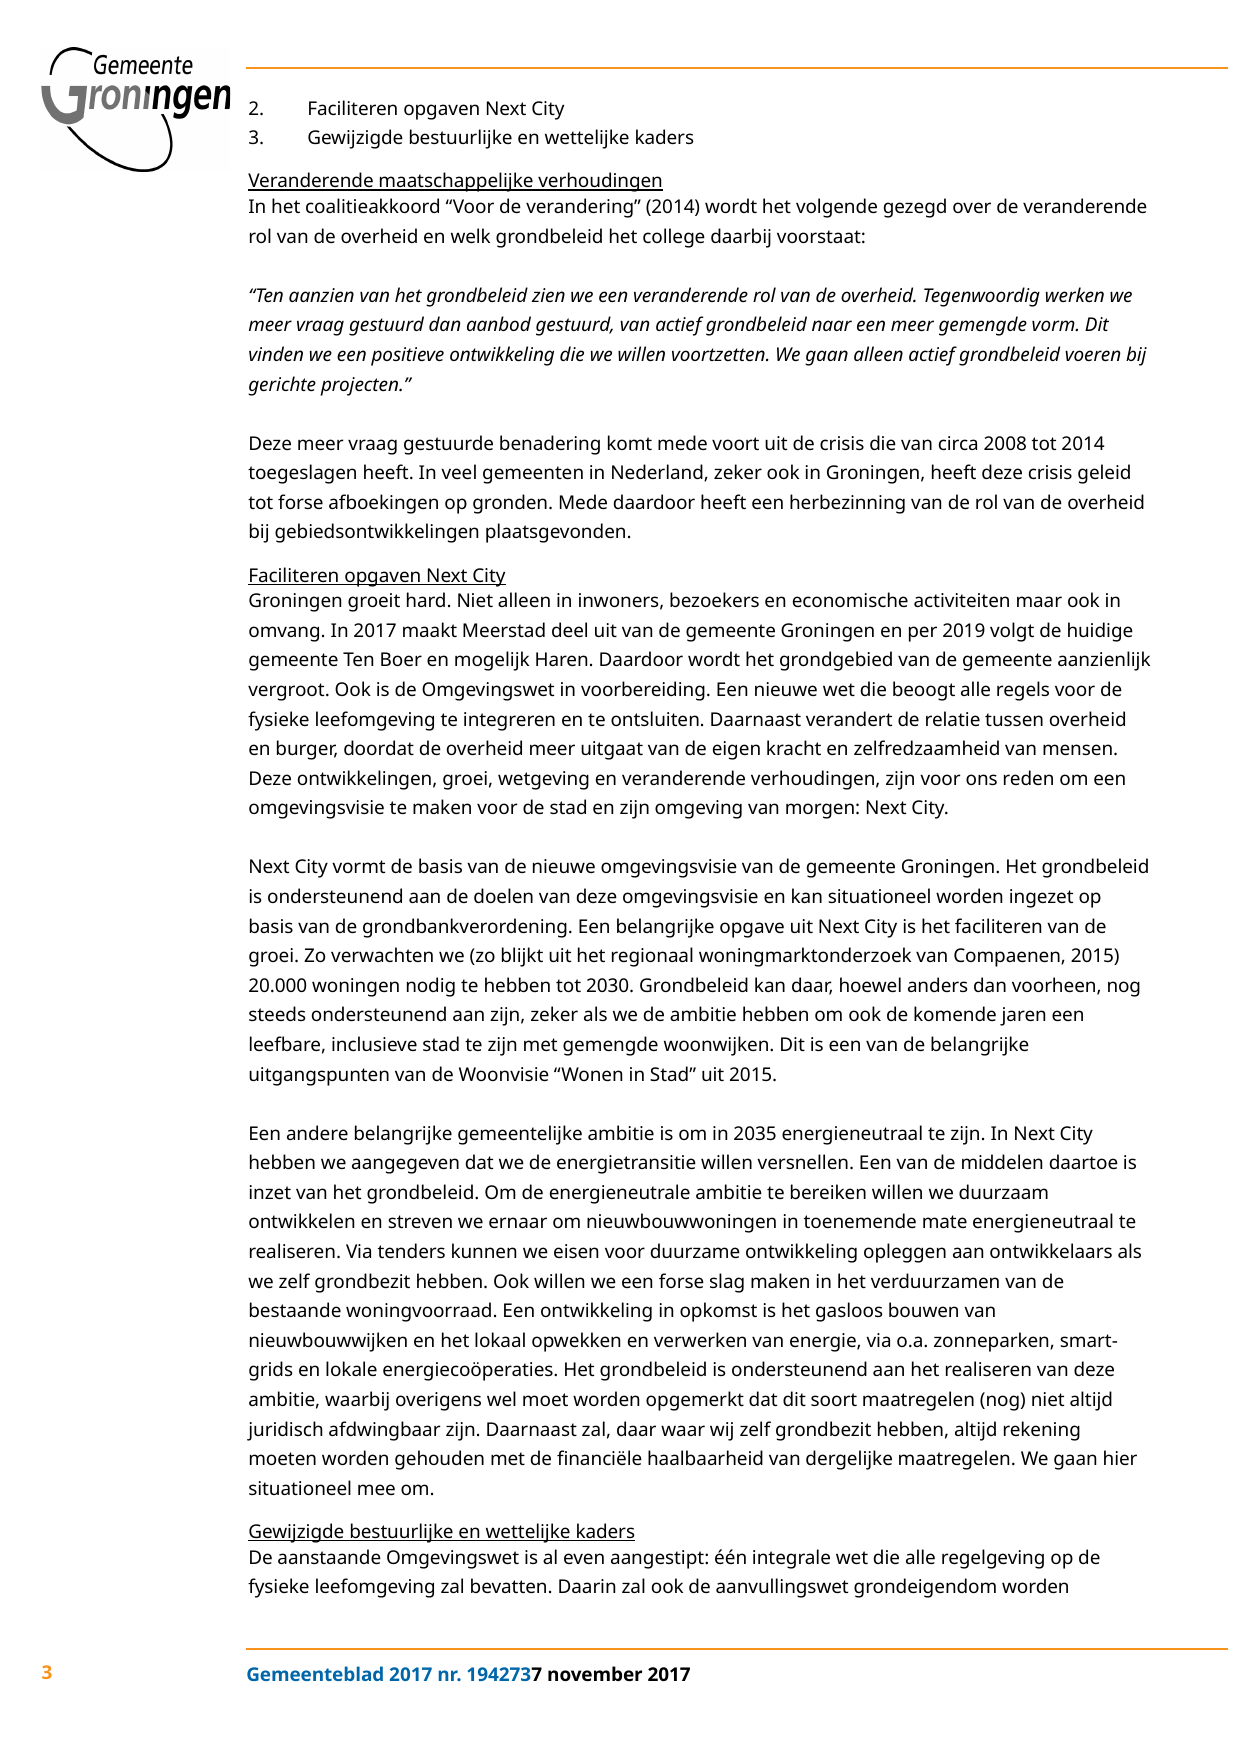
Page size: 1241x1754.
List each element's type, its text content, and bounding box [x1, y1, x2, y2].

picture [41, 47, 231, 172]
text Next City vormt de basis van de nieuwe omgevingsvisie van de gemeente Groningen. Het grondbeleid is ondersteunend aan de doelen van deze omgevingsvisie en kan situationeel worden ingezet op basis van de grondbankverordening. Een belangrijke opgave uit Next City is het faciliteren van de groei. Zo verwachten we (zo blijkt uit het regionaal woningmarktonderzoek van Compaenen, 2015) 20.000 woningen nodig te hebben tot 2030. Grondbeleid kan daar, hoewel anders dan voorheen, nog steeds ondersteunend aan zijn, zeker als we de ambitie hebben om ook de komende jaren een leefbare, inclusieve stad te zijn met gemengde woonwijken. Dit is een van de belangrijke uitgangspunten van de Woonvisie “Wonen in Stad” uit 2015. [248, 854, 1152, 1087]
text Een andere belangrijke gemeentelijke ambitie is om in 2035 energieneutraal te zijn. In Next City hebben we aangegeven dat we de energietransitie willen versnellen. Een van de middelen daartoe is inzet van het grondbeleid. Om de energieneutrale ambitie te bereiken willen we duurzaam ontwikkelen en streven we ernaar om nieuwbouwwoningen in toenemende mate energieneutraal te realiseren. Via tenders kunnen we eisen voor duurzame ontwikkeling opleggen aan ontwikkelaars als we zelf grondbezit hebben. Ook willen we een forse slag maken in het verduurzamen van de bestaande woningvoorraad. Een ontwikkeling in opkomst is het gasloos bouwen van nieuwbouwwijken en het lokaal opwekken en verwerken van energie, via o.a. zonneparken, smart-grids en lokale energiecoöperaties. Het grondbeleid is ondersteunend aan het realiseren van deze ambitie, waarbij overigens wel moet worden opgemerkt dat dit soort maatregelen (nog) niet altijd juridisch afdwingbaar zijn. Daarnaast zal, daar waar wij zelf grondbezit hebben, altijd rekening moeten worden gehouden met de financiële haalbaarheid van dergelijke maatregelen. We gaan hier situationeel mee om. [248, 1120, 1152, 1501]
text Deze meer vraag gestuurde benadering komt mede voort uit de crisis die van circa 2008 tot 2014 toegeslagen heeft. In veel gemeenten in Nederland, zeker ook in Groningen, heeft deze crisis geleid tot forse afboekingen op gronden. Mede daardoor heeft een herbezinning van de rol van de overheid bij gebiedsontwikkelingen plaatsgevonden. [248, 430, 1152, 544]
text De aanstaande Omgevingswet is al even aangestipt: één integrale wet die alle regelgeving op de fysieke leefomgeving zal bevatten. Daarin zal ook de aanvullingswet grondeigendom worden [248, 1544, 1152, 1599]
text In het coalitieakkoord “Voor de verandering” (2014) wordt het volgende gezegd over de veranderende rol van de overheid en welk grondbeleid het college daarbij voorstaat: [248, 193, 1152, 248]
text “Ten aanzien van het grondbeleid zien we een veranderende rol van de overheid. Tegenwoordig werken we meer vraag gestuurd dan aanbod gestuurd, van actief grondbeleid naar een meer gemengde vorm. Dit vinden we een positieve ontwikkeling die we willen voortzetten. We gaan alleen actief grondbeleid voeren bij gerichte projecten.” [248, 282, 1152, 396]
text Groningen groeit hard. Niet alleen in inwoners, bezoekers en economische activiteiten maar ook in omvang. In 2017 maakt Meerstad deel uit van de gemeente Groningen en per 2019 volgt de huidige gemeente Ten Boer en mogelijk Haren. Daardoor wordt het grondgebied van de gemeente aanzienlijk vergroot. Ook is de Omgevingswet in voorbereiding. Een nieuwe wet die beoogt alle regels voor de fysieke leefomgeving te integreren en te ontsluiten. Daarnaast verandert de relatie tussen overheid en burger, doordat de overheid meer uitgaat van de eigen kracht en zelfredzaamheid van mensen. Deze ontwikkelingen, groei, wetgeving en veranderende verhoudingen, zijn voor ons reden om een omgevingsvisie te maken voor de stad en zijn omgeving van morgen: Next City. [248, 587, 1152, 820]
text Veranderende maatschappelijke verhoudingen [248, 167, 1152, 193]
list Gewijzigde bestuurlijke en wettelijke kaders [248, 124, 1152, 150]
text Faciliteren opgaven Next City [248, 562, 1152, 587]
text Gewijzigde bestuurlijke en wettelijke kaders [248, 1518, 1152, 1544]
list Faciliteren opgaven Next City [248, 95, 1152, 121]
